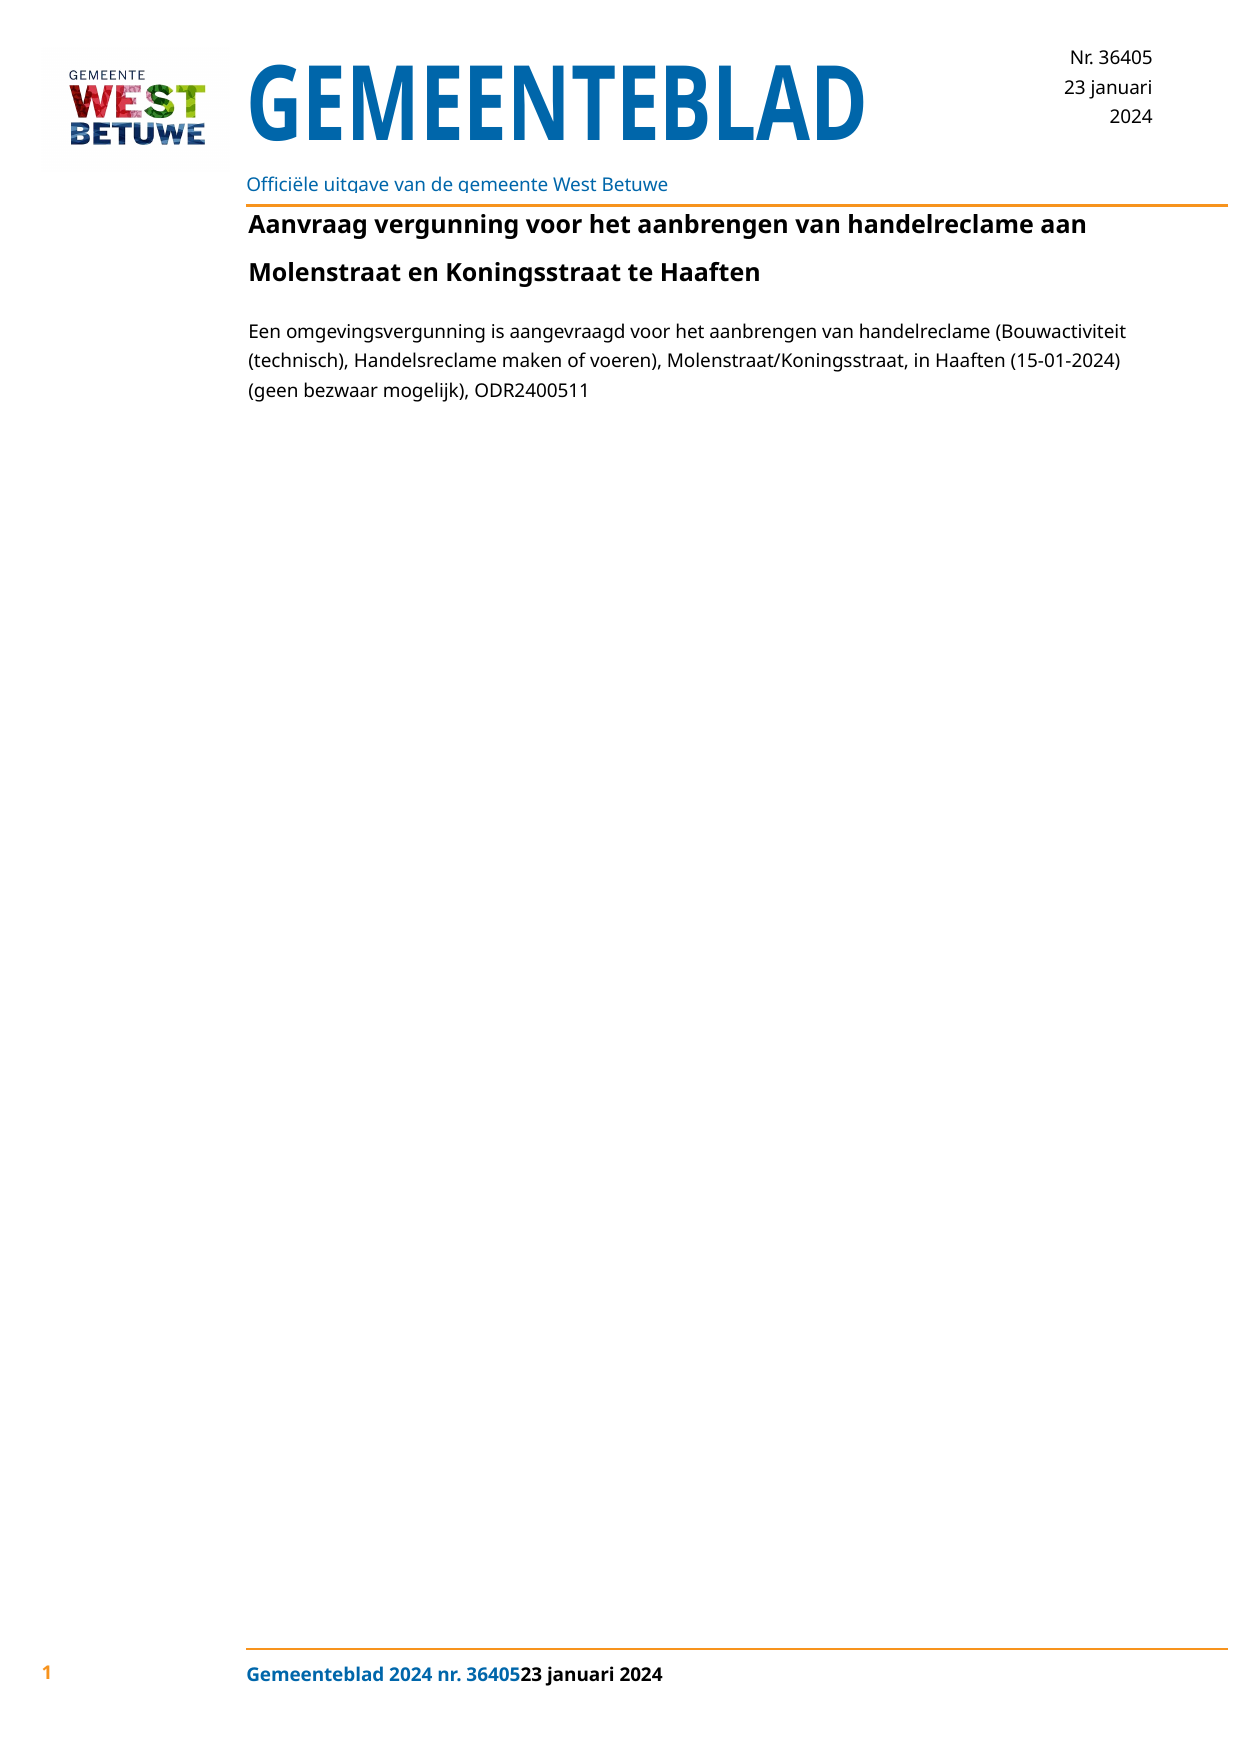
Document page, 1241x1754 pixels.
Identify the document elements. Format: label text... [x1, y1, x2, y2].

text Een omgevingsvergunning is aangevraagd voor het aanbrengen van handelreclame (Bouwactiviteit (technisch), Handelsreclame maken of voeren), Molenstraat/Koningsstraat, in Haaften (15-01-2024) (geen bezwaar mogelijk), ODR2400511 [248, 318, 1152, 403]
picture [41, 47, 231, 172]
text Aanvraag vergunning voor het aanbrengen van handelreclame aan Molenstraat en Koningsstraat te Haaften [248, 207, 1152, 288]
